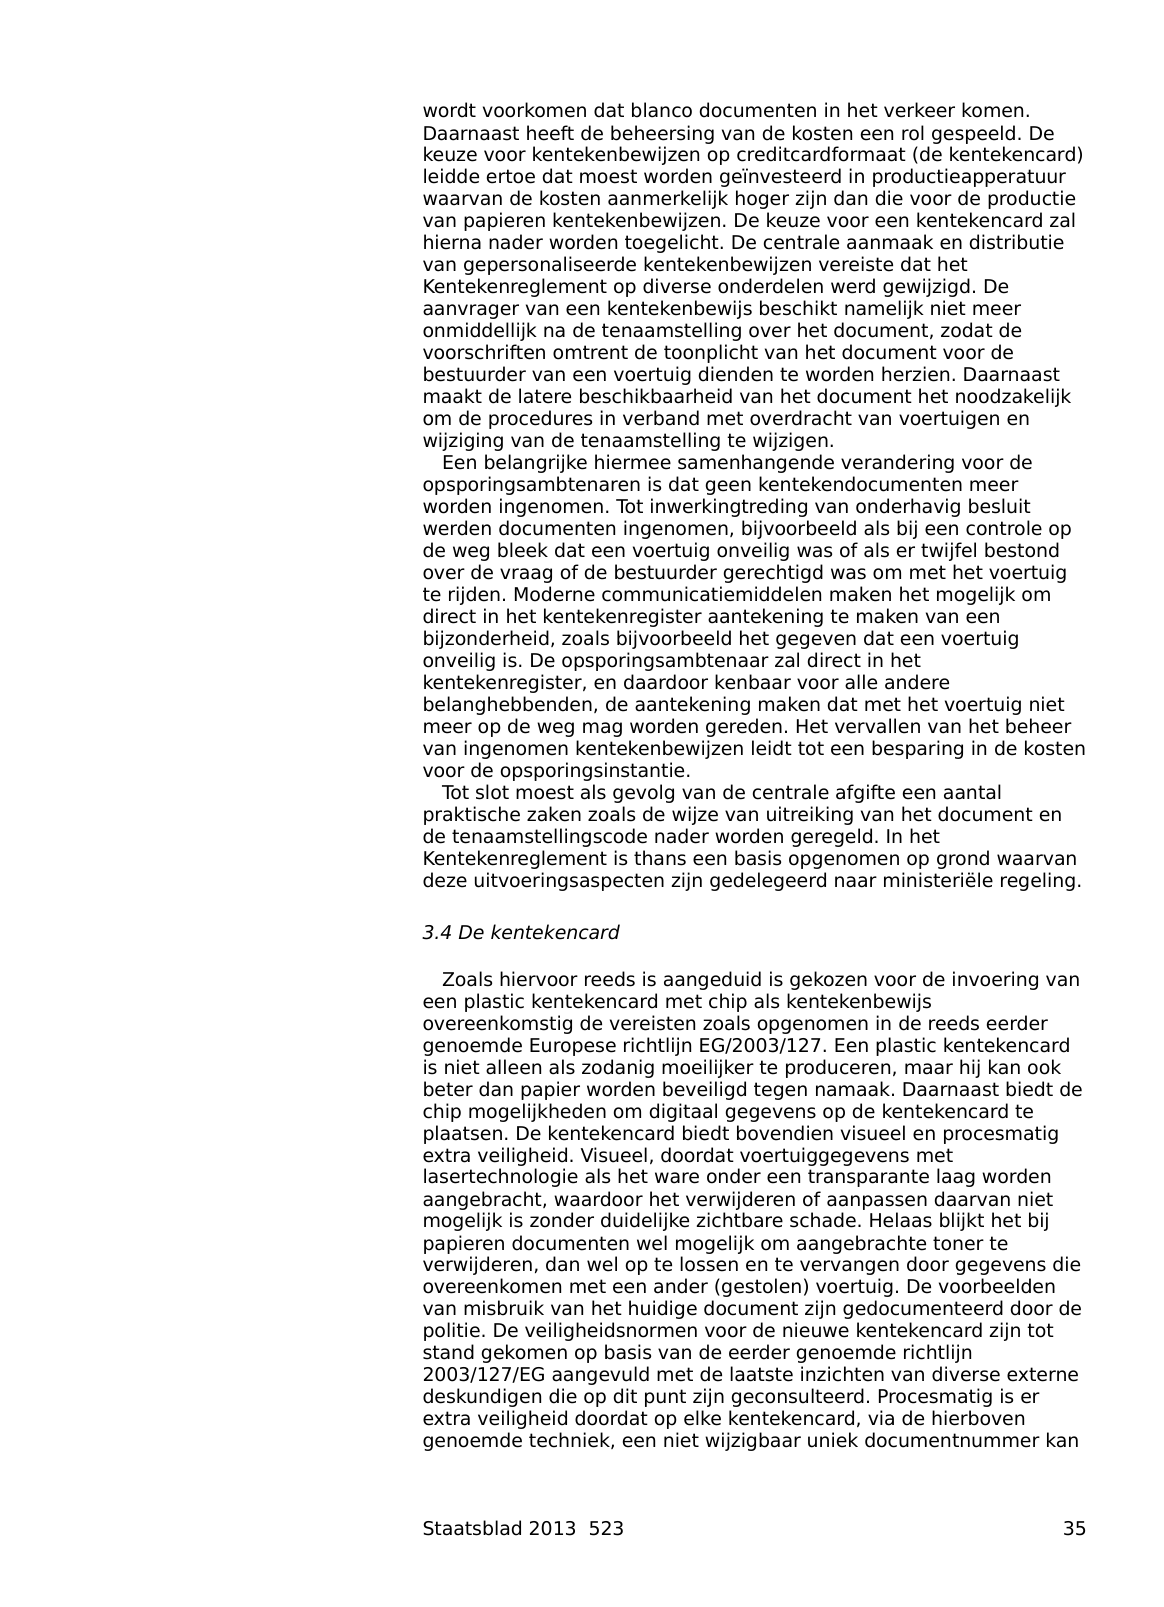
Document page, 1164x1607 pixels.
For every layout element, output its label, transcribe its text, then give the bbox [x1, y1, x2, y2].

text wordt voorkomen dat blanco documenten in het verkeer komen. Daarnaast heeft de beheersing van de kosten een rol gespeeld. De keuze voor kentekenbewijzen op creditcardformaat (de kentekencard) leidde ertoe dat moest worden geïnvesteerd in productieapperatuur waarvan de kosten aanmerkelijk hoger zijn dan die voor de productie van papieren kentekenbewijzen. De keuze voor een kentekencard zal hierna nader worden toegelicht. De centrale aanmaak en distributie van gepersonaliseerde kentekenbewijzen vereiste dat het Kentekenreglement op diverse onderdelen werd gewijzigd. De aanvrager van een kentekenbewijs beschikt namelijk niet meer onmiddellijk na de tenaamstelling over het document, zodat de voorschriften omtrent de toonplicht van het document voor de bestuurder van een voertuig dienden te worden herzien. Daarnaast maakt de latere beschikbaarheid van het document het noodzakelijk om de procedures in verband met overdracht van voertuigen en wijziging van de tenaamstelling te wijzigen. [422, 100, 1087, 452]
text Zoals hiervoor reeds is aangeduid is gekozen voor de invoering van een plastic kentekencard met chip als kentekenbewijs overeenkomstig de vereisten zoals opgenomen in de reeds eerder genoemde Europese richtlijn EG/2003/127. Een plastic kentekencard is niet alleen als zodanig moeilijker te produceren, maar hij kan ook beter dan papier worden beveiligd tegen namaak. Daarnaast biedt de chip mogelijkheden om digitaal gegevens op de kentekencard te plaatsen. De kentekencard biedt bovendien visueel en procesmatig extra veiligheid. Visueel, doordat voertuiggegevens met lasertechnologie als het ware onder een transparante laag worden aangebracht, waardoor het verwijderen of aanpassen daarvan niet mogelijk is zonder duidelijke zichtbare schade. Helaas blijkt het bij papieren documenten wel mogelijk om aangebrachte toner te verwijderen, dan wel op te lossen en te vervangen door gegevens die overeenkomen met een ander (gestolen) voertuig. De voorbeelden van misbruik van het huidige document zijn gedocumenteerd door de politie. De veiligheidsnormen voor de nieuwe kentekencard zijn tot stand gekomen op basis van de eerder genoemde richtlijn 2003/127/EG aangevuld met de laatste inzichten van diverse externe deskundigen die op dit punt zijn geconsulteerd. Procesmatig is er extra veiligheid doordat op elke kentekencard, via de hierboven genoemde techniek, een niet wijzigbaar uniek documentnummer kan [422, 969, 1087, 1452]
text Een belangrijke hiermee samenhangende verandering voor de opsporingsambtenaren is dat geen kentekendocumenten meer worden ingenomen. Tot inwerkingtreding van onderhavig besluit werden documenten ingenomen, bijvoorbeeld als bij een controle op de weg bleek dat een voertuig onveilig was of als er twijfel bestond over de vraag of de bestuurder gerechtigd was om met het voertuig te rijden. Moderne communicatiemiddelen maken het mogelijk om direct in het kentekenregister aantekening te maken van een bijzonderheid, zoals bijvoorbeeld het gegeven dat een voertuig onveilig is. De opsporingsambtenaar zal direct in het kentekenregister, en daardoor kenbaar voor alle andere belanghebbenden, de aantekening maken dat met het voertuig niet meer op de weg mag worden gereden. Het vervallen van het beheer van ingenomen kentekenbewijzen leidt tot een besparing in de kosten voor de opsporingsinstantie. [422, 452, 1087, 782]
text Tot slot moest als gevolg van de centrale afgifte een aantal praktische zaken zoals de wijze van uitreiking van het document en de tenaamstellingscode nader worden geregeld. In het Kentekenreglement is thans een basis opgenomen op grond waarvan deze uitvoeringsaspecten zijn gedelegeerd naar ministeriële regeling. [422, 782, 1087, 892]
subtitle 3.4 De kentekencard [422, 922, 1087, 944]
